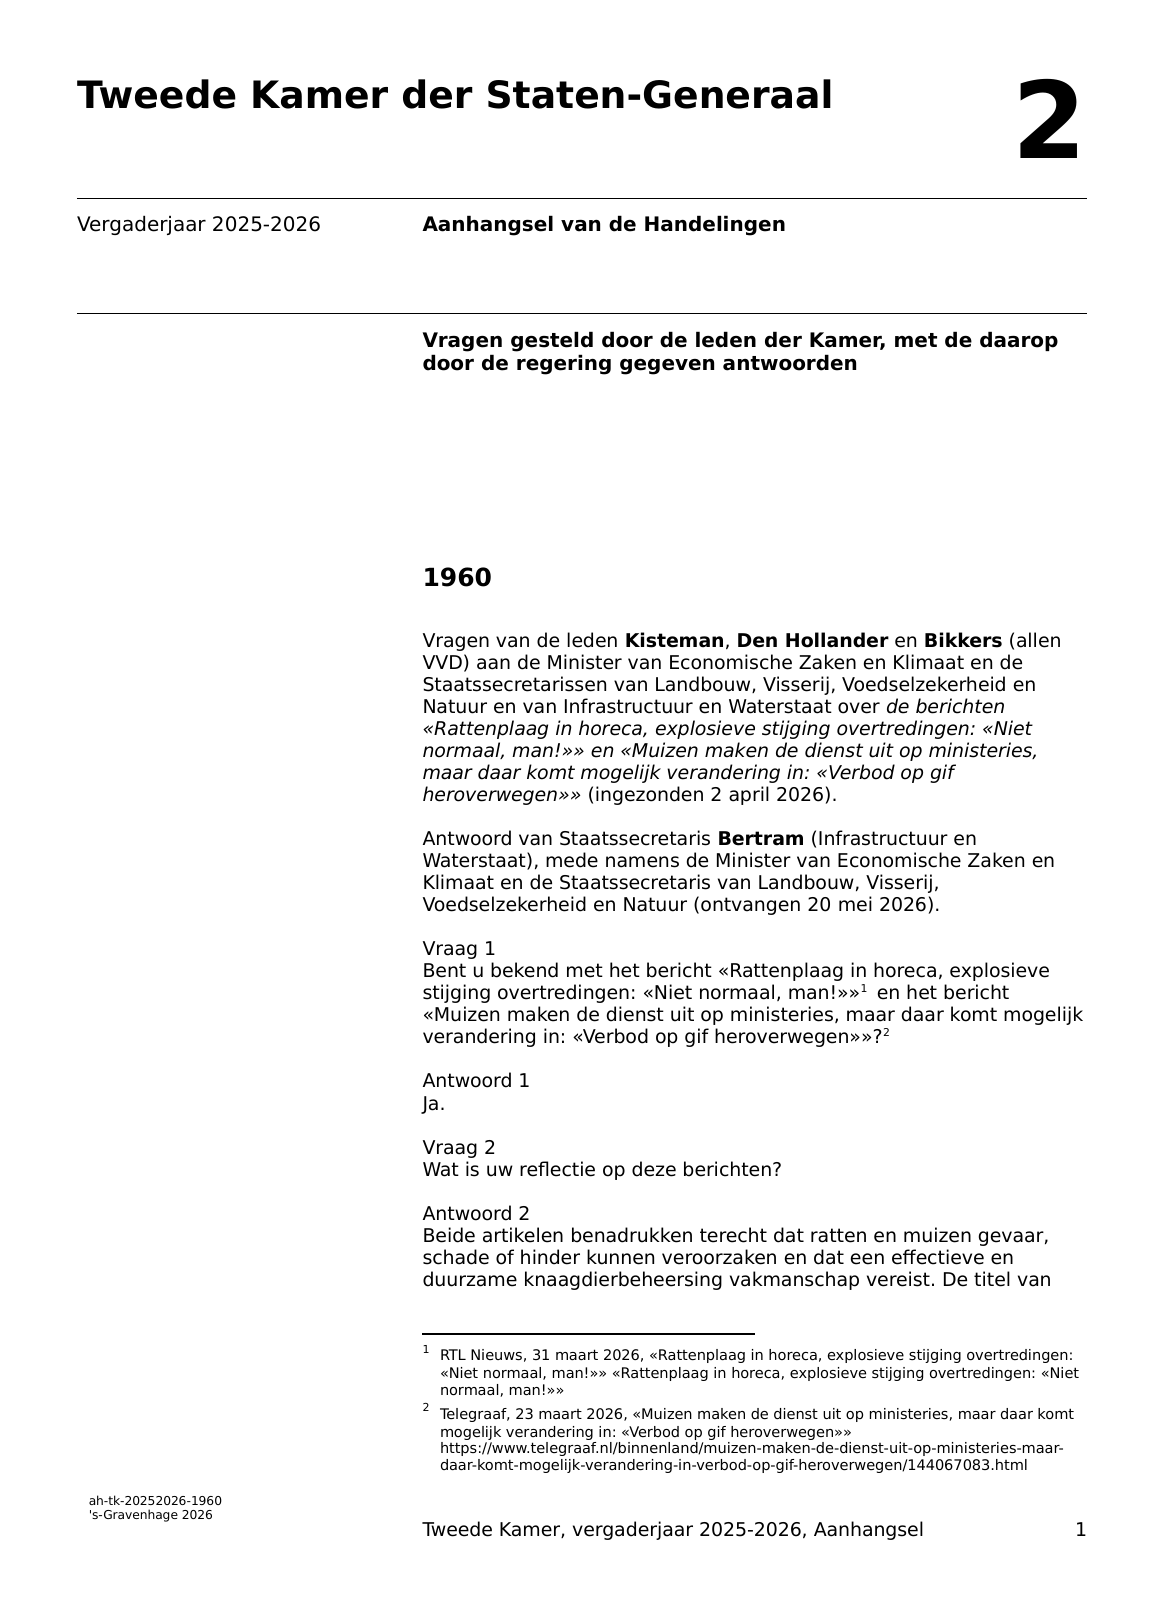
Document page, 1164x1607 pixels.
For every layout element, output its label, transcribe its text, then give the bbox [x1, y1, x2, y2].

table_cell Vragen gesteld door de leden der Kamer, met de daarop door de regering gegeven antwoorden [422, 314, 1087, 375]
table_cell Aanhangsel van de Handelingen [422, 199, 1087, 313]
text Ja. [422, 1092, 1087, 1114]
text Telegraaf, 23 maart 2026, «Muizen maken de dienst uit op ministeries, maar daar komt mogelijk verandering in: «Verbod op gif heroverwegen»» https://www.telegraaf.nl/binnenland/muizen-maken-de-dienst-uit-op-ministeries-maar-daar-komt-mogelijk-verandering-in-verbod-op-gif-heroverwegen/144067083.html [422, 1402, 1087, 1474]
text Vragen van de leden Kisteman, Den Hollander en Bikkers (allen VVD) aan de Minister van Economische Zaken en Klimaat en de Staatssecretarissen van Landbouw, Visserij, Voedselzekerheid en Natuur en van Infrastructuur en Waterstaat over de berichten «Rattenplaag in horeca, explosieve stijging overtredingen: «Niet normaal, man!»» en «Muizen maken de dienst uit op ministeries, maar daar komt mogelijk verandering in: «Verbod op gif heroverwegen»» (ingezonden 2 april 2026). [422, 630, 1087, 806]
text Antwoord van Staatssecretaris Bertram (Infrastructuur en Waterstaat), mede namens de Minister van Economische Zaken en Klimaat en de Staatssecretaris van Landbouw, Visserij, Voedselzekerheid en Natuur (ontvangen 20 mei 2026). [422, 828, 1087, 916]
text Vraag 2 [422, 1137, 1087, 1158]
table_header 2 [886, 59, 1087, 198]
text Vraag 1 [422, 938, 1087, 960]
text Bent u bekend met het bericht «Rattenplaag in horeca, explosieve stijging overtredingen: «Niet normaal, man!»» en het bericht «Muizen maken de dienst uit op ministeries, maar daar komt mogelijk verandering in: «Verbod op gif heroverwegen»»? [422, 960, 1087, 1048]
text Wat is uw reflectie op deze berichten? [422, 1158, 1087, 1181]
text Antwoord 1 [422, 1070, 1087, 1092]
text Beide artikelen benadrukken terecht dat ratten en muizen gevaar, schade of hinder kunnen veroorzaken en dat een effectieve en duurzame knaagdierbeheersing vakmanschap vereist. De titel van [422, 1225, 1087, 1291]
table_header Tweede Kamer der Staten-Generaal [77, 59, 886, 198]
table_cell [77, 314, 422, 375]
table_cell Vergaderjaar 2025-2026 [77, 199, 422, 313]
text 's-Gravenhage 2026 [88, 1508, 323, 1522]
text RTL Nieuws, 31 maart 2026, «Rattenplaag in horeca, explosieve stijging overtredingen: «Niet normaal, man!»» «Rattenplaag in horeca, explosieve stijging overtredingen: «Niet normaal, man!»» [422, 1343, 1087, 1399]
text Antwoord 2 [422, 1203, 1087, 1225]
text 1960 [422, 563, 1087, 592]
text ah-tk-20252026-1960 [88, 1494, 323, 1508]
